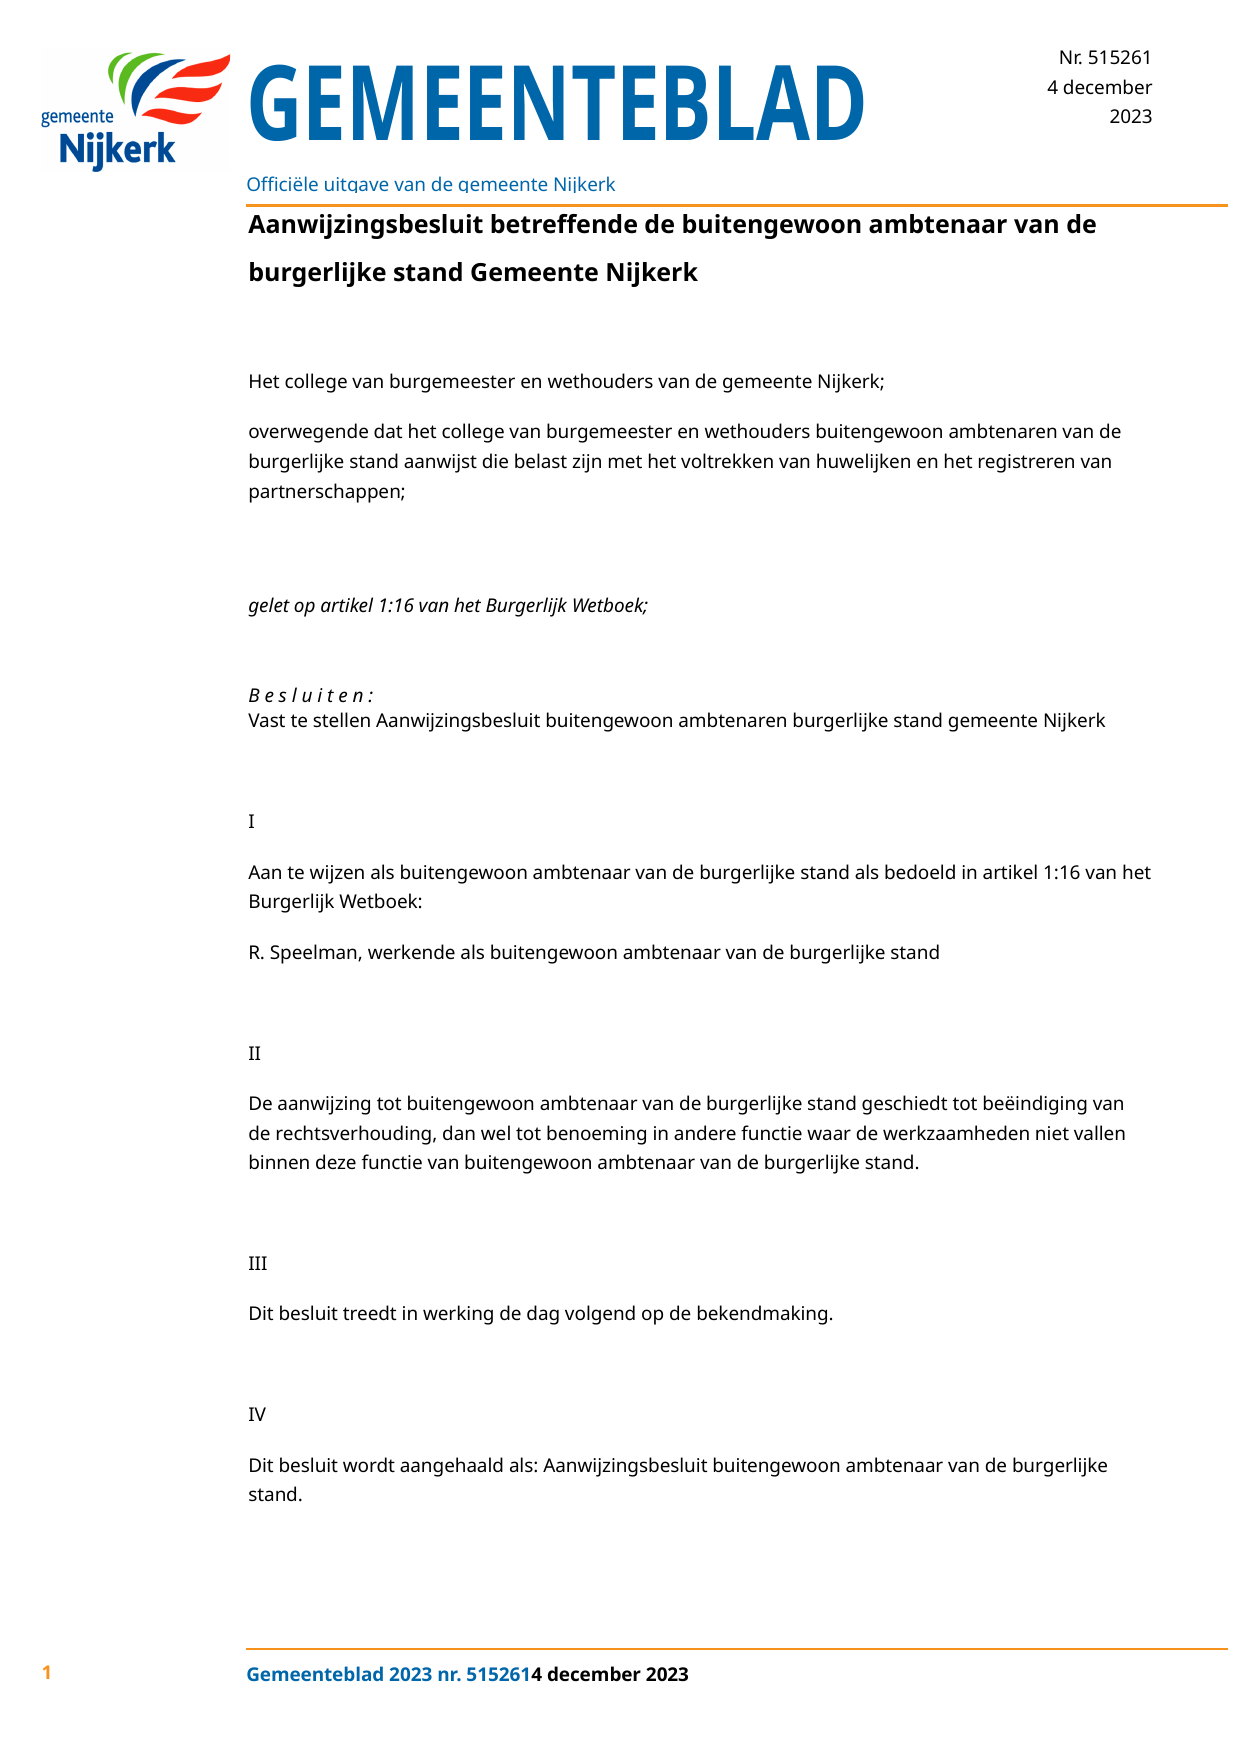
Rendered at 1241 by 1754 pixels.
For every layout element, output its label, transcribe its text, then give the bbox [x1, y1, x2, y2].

text I [248, 808, 1152, 834]
text Aan te wijzen als buitengewoon ambtenaar van de burgerlijke stand als bedoeld in artikel 1:16 van het Burgerlijk Wetboek: [248, 859, 1152, 914]
text De aanwijzing tot buitengewoon ambtenaar van de burgerlijke stand geschiedt tot beëindiging van de rechtsverhouding, dan wel tot benoeming in andere functie waar de werkzaamheden niet vallen binnen deze functie van buitengewoon ambtenaar van de burgerlijke stand. [248, 1090, 1152, 1175]
text IV [248, 1401, 1152, 1427]
text Het college van burgemeester en wethouders van de gemeente Nijkerk; [248, 368, 1152, 394]
text gelet op artikel 1:16 van het Burgerlijk Wetboek; [248, 592, 1152, 618]
text overwegende dat het college van burgemeester en wethouders buitengewoon ambtenaren van de burgerlijke stand aanwijst die belast zijn met het voltrekken van huwelijken en het registreren van partnerschappen; [248, 419, 1152, 504]
picture [41, 47, 231, 172]
text Aanwijzingsbesluit betreffende de buitengewoon ambtenaar van de burgerlijke stand Gemeente Nijkerk [248, 207, 1152, 288]
text II [248, 1040, 1152, 1066]
text B e s l u i t e n : [248, 682, 1152, 708]
text R. Speelman, werkende als buitengewoon ambtenaar van de burgerlijke stand [248, 939, 1152, 965]
text Vast te stellen Aanwijzingsbesluit buitengewoon ambtenaren burgerlijke stand gemeente Nijkerk [248, 708, 1152, 733]
text Dit besluit treedt in werking de dag volgend op de bekendmaking. [248, 1301, 1152, 1326]
text III [248, 1250, 1152, 1276]
text Dit besluit wordt aangehaald als: Aanwijzingsbesluit buitengewoon ambtenaar van de burgerlijke stand. [248, 1452, 1152, 1507]
